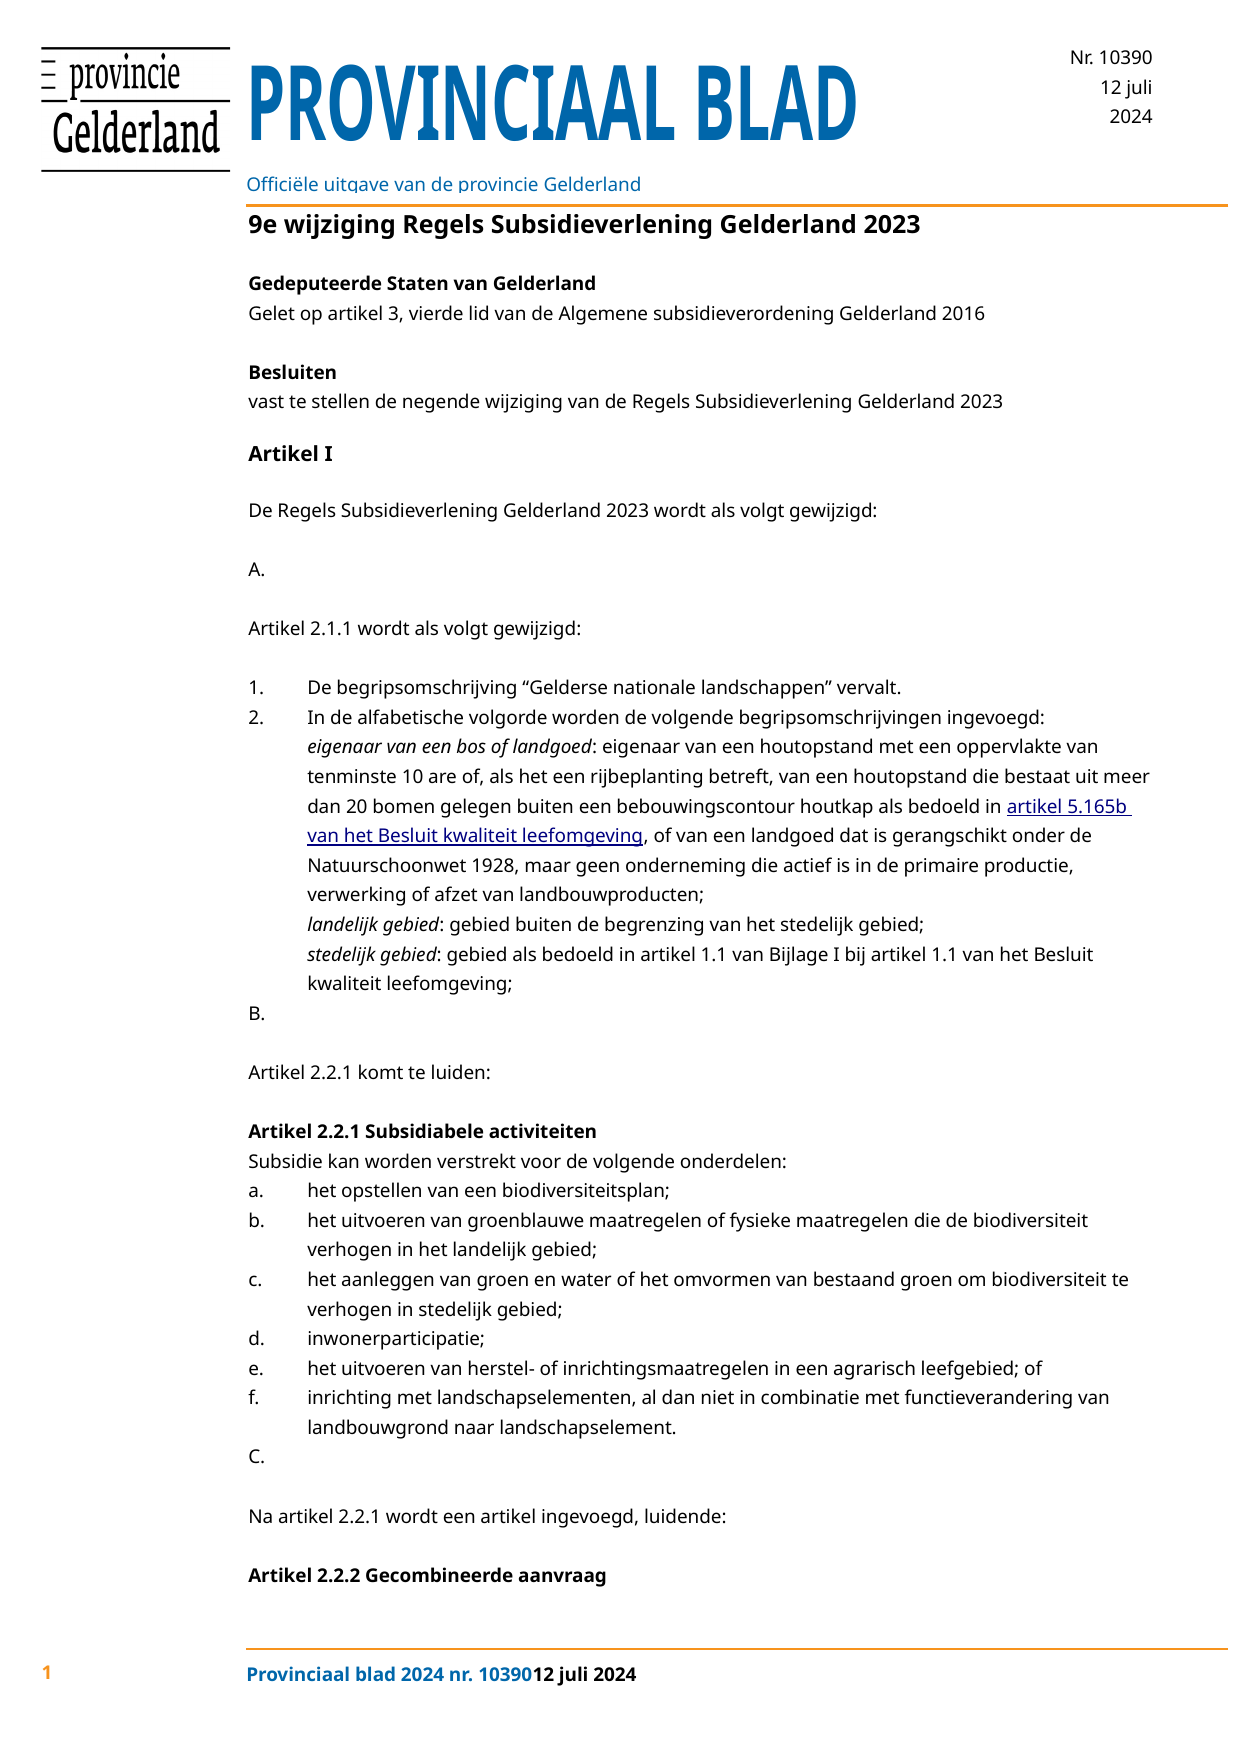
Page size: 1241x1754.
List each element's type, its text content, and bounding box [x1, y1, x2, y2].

list De begripsomschrijving “Gelderse nationale landschappen” vervalt. [248, 674, 1152, 700]
text A. [248, 556, 1152, 582]
text B. [248, 1000, 1152, 1026]
text C. [248, 1444, 1152, 1469]
list inwonerparticipatie; [248, 1325, 1152, 1351]
text 9e wijziging Regels Subsidieverlening Gelderland 2023 [248, 207, 1152, 241]
list het uitvoeren van groenblauwe maatregelen of fysieke maatregelen die de biodiversiteit verhogen in het landelijk gebied; [248, 1207, 1152, 1262]
text De Regels Subsidieverlening Gelderland 2023 wordt als volgt gewijzigd: [248, 497, 1152, 523]
text Artikel 2.2.1 Subsidiabele activiteiten [248, 1118, 1152, 1144]
text Artikel I [248, 439, 1152, 467]
picture [41, 47, 231, 172]
text Artikel 2.2.2 Gecombineerde aanvraag [248, 1562, 1152, 1588]
list stedelijk gebied: gebied als bedoeld in artikel 1.1 van Bijlage I bij artikel 1.1 van het Besluit kwaliteit leefomgeving; [248, 941, 1152, 996]
list eigenaar van een bos of landgoed: eigenaar van een houtopstand met een oppervlakte van tenminste 10 are of, als het een rijbeplanting betreft, van een houtopstand die bestaat uit meer dan 20 bomen gelegen buiten een bebouwingscontour houtkap als bedoeld in artikel 5.165b van het Besluit kwaliteit leefomgeving, of van een landgoed dat is gerangschikt onder de Natuurschoonwet 1928, maar geen onderneming die actief is in de primaire productie, verwerking of afzet van landbouwproducten; [248, 734, 1152, 907]
list het aanleggen van groen en water of het omvormen van bestaand groen om biodiversiteit te verhogen in stedelijk gebied; [248, 1266, 1152, 1322]
list In de alfabetische volgorde worden de volgende begripsomschrijvingen ingevoegd: [248, 704, 1152, 730]
list landelijk gebied: gebied buiten de begrenzing van het stedelijk gebied; [248, 911, 1152, 937]
text Artikel 2.2.1 komt te luiden: [248, 1059, 1152, 1085]
text Gedeputeerde Staten van Gelderland [248, 270, 1152, 296]
text Gelet op artikel 3, vierde lid van de Algemene subsidieverordening Gelderland 2016 [248, 300, 1152, 326]
list het opstellen van een biodiversiteitsplan; [248, 1177, 1152, 1203]
list inrichting met landschapselementen, al dan niet in combinatie met functieverandering van landbouwgrond naar landschapselement. [248, 1384, 1152, 1440]
text Artikel 2.1.1 wordt als volgt gewijzigd: [248, 615, 1152, 641]
list het uitvoeren van herstel- of inrichtingsmaatregelen in een agrarisch leefgebied; of [248, 1355, 1152, 1381]
text Na artikel 2.2.1 wordt een artikel ingevoegd, luidende: [248, 1503, 1152, 1529]
text Besluiten [248, 359, 1152, 385]
text vast te stellen de negende wijziging van de Regels Subsidieverlening Gelderland 2023 [248, 389, 1152, 414]
text Subsidie kan worden verstrekt voor de volgende onderdelen: [248, 1148, 1152, 1174]
